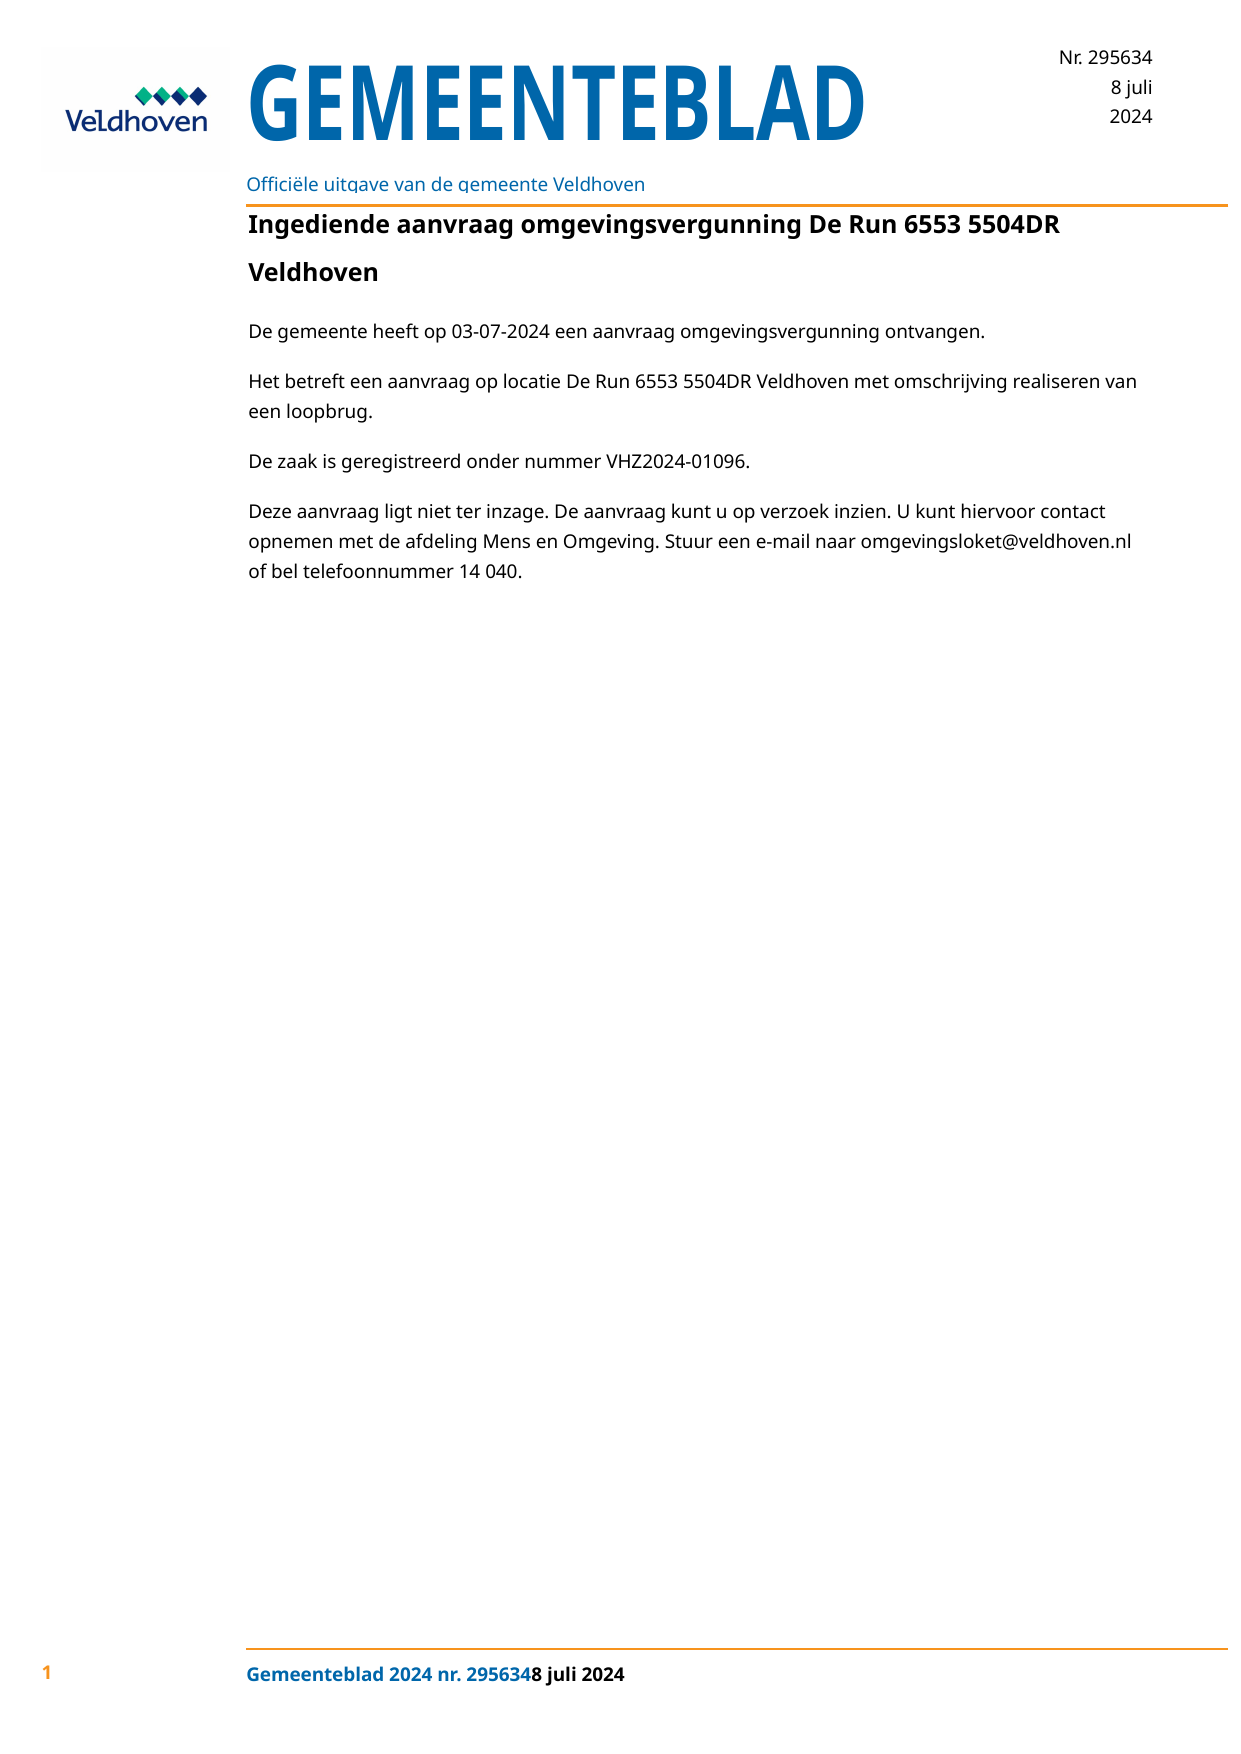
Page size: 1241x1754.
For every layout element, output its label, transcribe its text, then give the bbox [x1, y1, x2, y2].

text Het betreft een aanvraag op locatie De Run 6553 5504DR Veldhoven met omschrijving realiseren van een loopbrug. [248, 368, 1152, 424]
text Ingediende aanvraag omgevingsvergunning De Run 6553 5504DR Veldhoven [248, 207, 1152, 288]
text De gemeente heeft op 03-07-2024 een aanvraag omgevingsvergunning ontvangen. [248, 318, 1152, 344]
picture [41, 47, 231, 172]
text De zaak is geregistreerd onder nummer VHZ2024-01096. [248, 448, 1152, 474]
text Deze aanvraag ligt niet ter inzage. De aanvraag kunt u op verzoek inzien. U kunt hiervoor contact opnemen met de afdeling Mens en Omgeving. Stuur een e-mail naar omgevingsloket@veldhoven.nl of bel telefoonnummer 14 040. [248, 499, 1152, 584]
